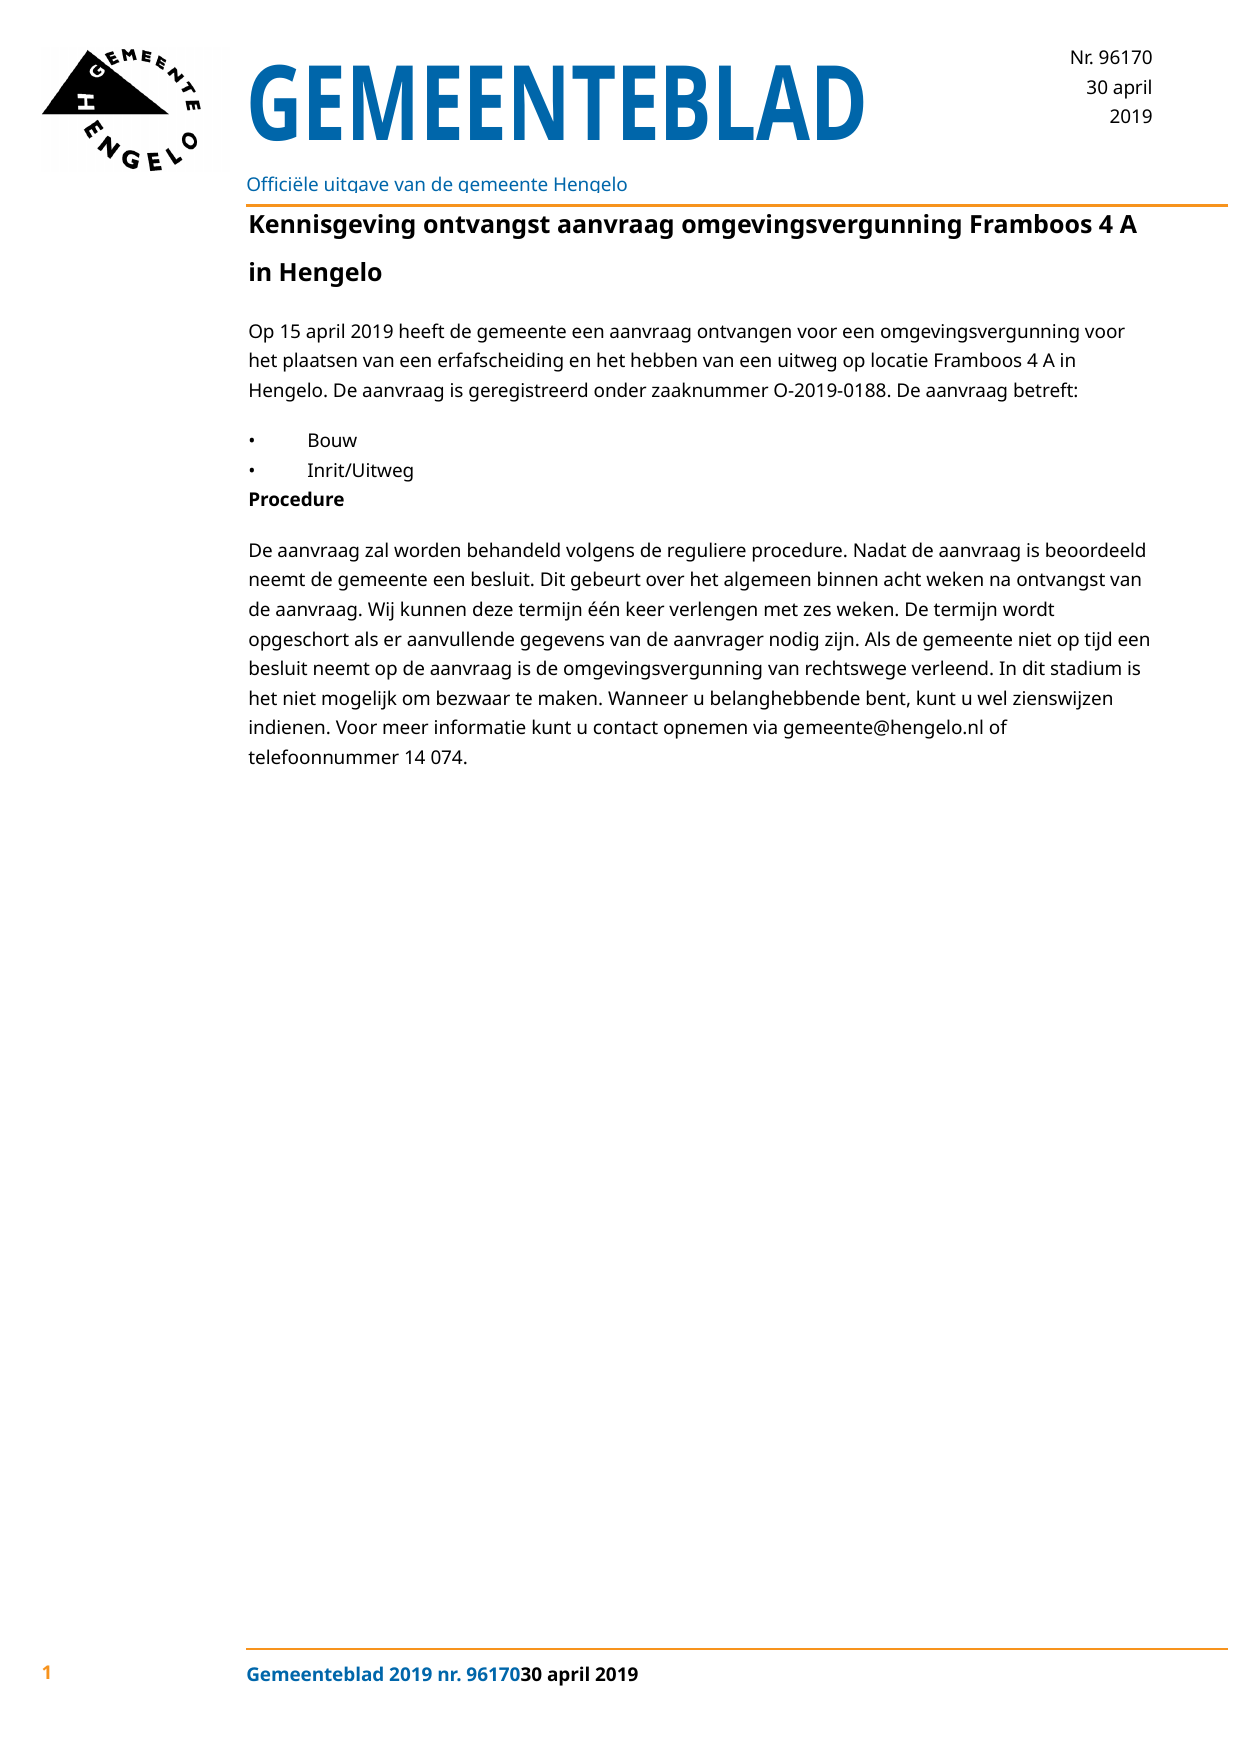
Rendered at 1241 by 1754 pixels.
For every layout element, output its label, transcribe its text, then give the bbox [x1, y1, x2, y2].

picture [41, 47, 231, 172]
list Bouw [248, 427, 1152, 453]
text Kennisgeving ontvangst aanvraag omgevingsvergunning Framboos 4 A in Hengelo [248, 207, 1152, 288]
text De aanvraag zal worden behandeld volgens de reguliere procedure. Nadat de aanvraag is beoordeeld neemt de gemeente een besluit. Dit gebeurt over het algemeen binnen acht weken na ontvangst van de aanvraag. Wij kunnen deze termijn één keer verlengen met zes weken. De termijn wordt opgeschort als er aanvullende gegevens van de aanvrager nodig zijn. Als de gemeente niet op tijd een besluit neemt op de aanvraag is de omgevingsvergunning van rechtswege verleend. In dit stadium is het niet mogelijk om bezwaar te maken. Wanneer u belanghebbende bent, kunt u wel zienswijzen indienen. Voor meer informatie kunt u contact opnemen via gemeente@hengelo.nl of telefoonnummer 14 074. [248, 537, 1152, 770]
text Op 15 april 2019 heeft de gemeente een aanvraag ontvangen voor een omgevingsvergunning voor het plaatsen van een erfafscheiding en het hebben van een uitweg op locatie Framboos 4 A in Hengelo. De aanvraag is geregistreerd onder zaaknummer O-2019-0188. De aanvraag betreft: [248, 318, 1152, 403]
list Inrit/Uitweg [248, 457, 1152, 483]
text Procedure [248, 487, 1152, 512]
